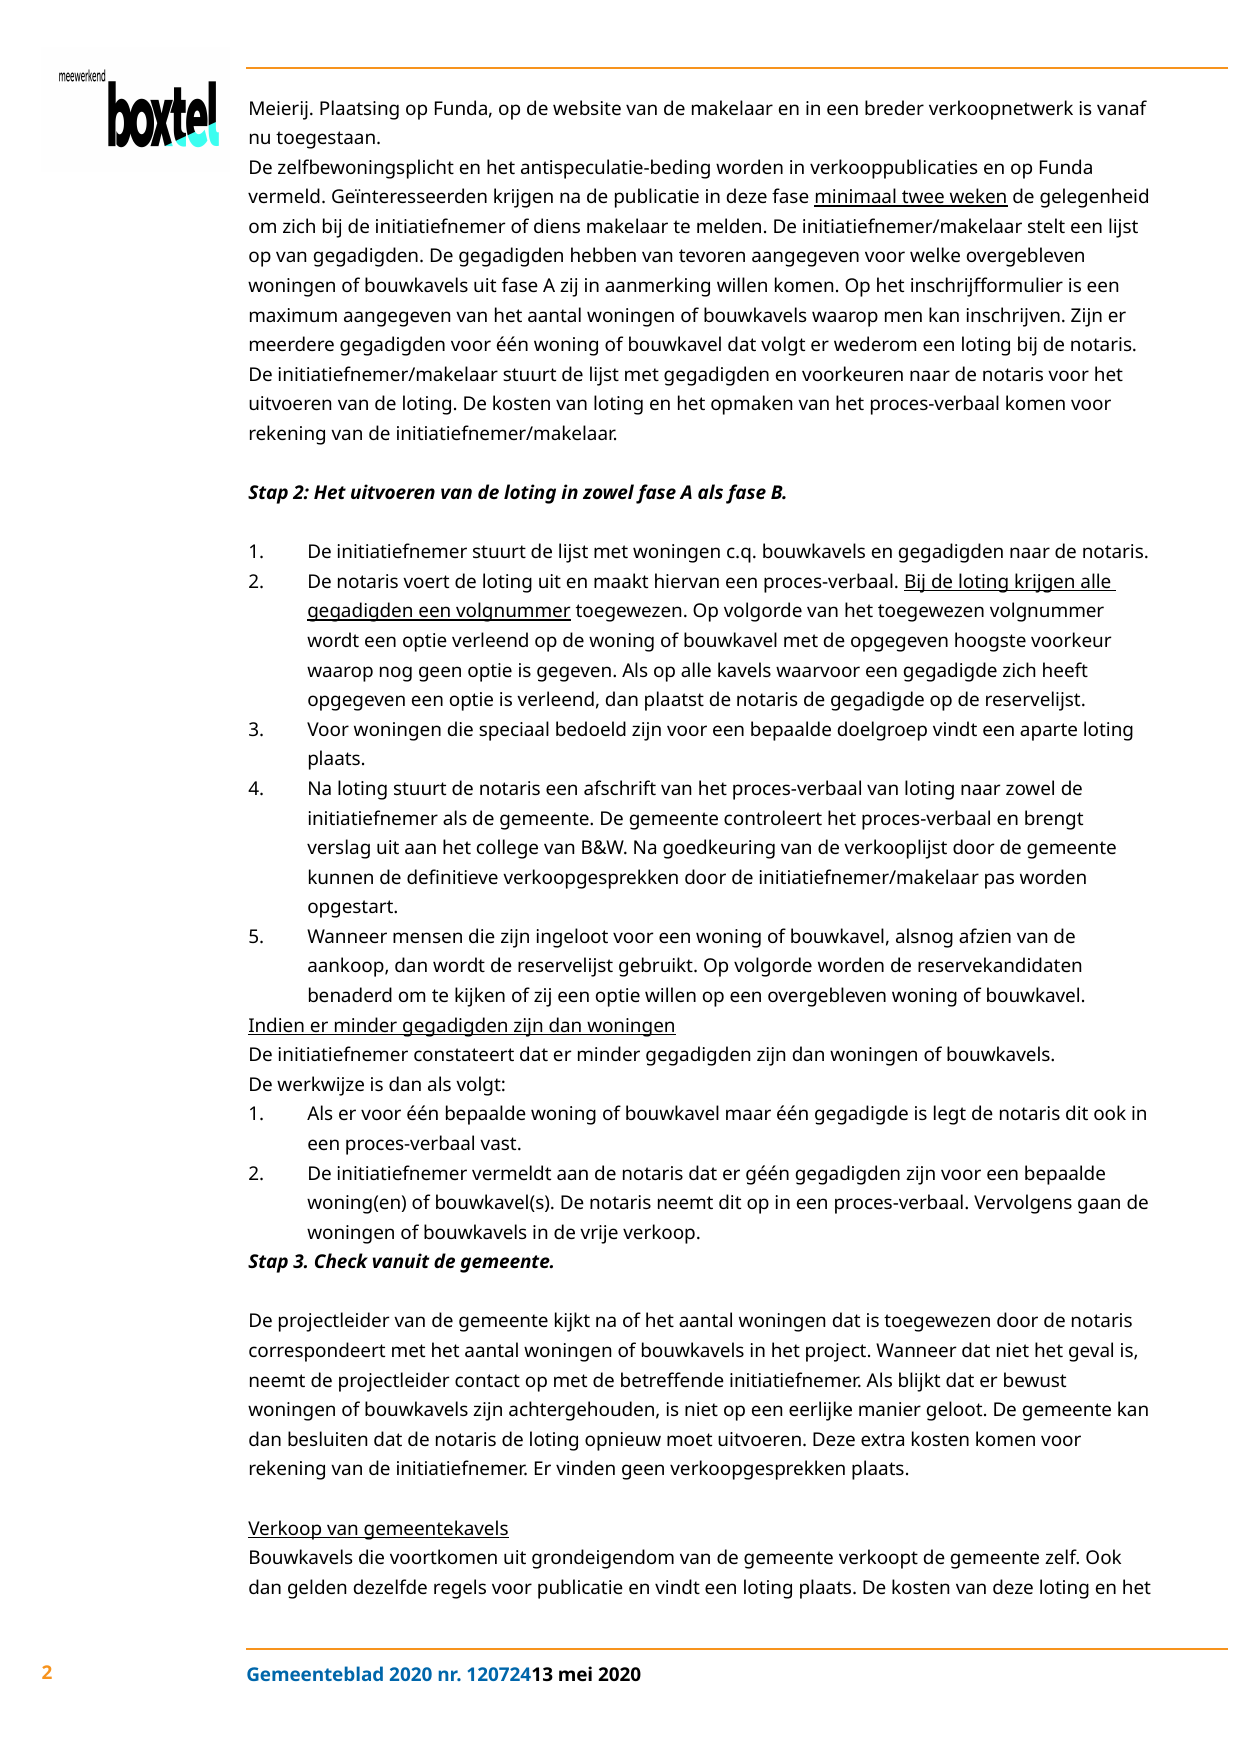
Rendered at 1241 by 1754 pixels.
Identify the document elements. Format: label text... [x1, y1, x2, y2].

list De initiatiefnemer stuurt de lijst met woningen c.q. bouwkavels en gegadigden naar de notaris. [248, 538, 1152, 564]
text De zelfbewoningsplicht en het antispeculatie-beding worden in verkooppublicaties en op Funda vermeld. Geïnteresseerden krijgen na de publicatie in deze fase minimaal twee weken de gelegenheid om zich bij de initiatiefnemer of diens makelaar te melden. De initiatiefnemer/makelaar stelt een lijst op van gegadigden. De gegadigden hebben van tevoren aangegeven voor welke overgebleven woningen of bouwkavels uit fase A zij in aanmerking willen komen. Op het inschrijfformulier is een maximum aangegeven van het aantal woningen of bouwkavels waarop men kan inschrijven. Zijn er meerdere gegadigden voor één woning of bouwkavel dat volgt er wederom een loting bij de notaris. De initiatiefnemer/makelaar stuurt de lijst met gegadigden en voorkeuren naar de notaris voor het uitvoeren van de loting. De kosten van loting en het opmaken van het proces-verbaal komen voor rekening van de initiatiefnemer/makelaar. [248, 154, 1152, 446]
list Wanneer mensen die zijn ingeloot voor een woning of bouwkavel, alsnog afzien van de aankoop, dan wordt de reservelijst gebruikt. Op volgorde worden de reservekandidaten benaderd om te kijken of zij een optie willen op een overgebleven woning of bouwkavel. [248, 923, 1152, 1008]
text Verkoop van gemeentekavels [248, 1515, 1152, 1541]
list Als er voor één bepaalde woning of bouwkavel maar één gegadigde is legt de notaris dit ook in een proces-verbaal vast. [248, 1101, 1152, 1156]
text Meierij. Plaatsing op Funda, op de website van de makelaar en in een breder verkoopnetwerk is vanaf nu toegestaan. [248, 95, 1152, 150]
text De initiatiefnemer constateert dat er minder gegadigden zijn dan woningen of bouwkavels. [248, 1041, 1152, 1067]
text De werkwijze is dan als volgt: [248, 1071, 1152, 1097]
picture [41, 47, 231, 172]
text Bouwkavels die voortkomen uit grondeigendom van de gemeente verkoopt de gemeente zelf. Ook dan gelden dezelfde regels voor publicatie en vindt een loting plaats. De kosten van deze loting en het [248, 1544, 1152, 1600]
list De initiatiefnemer vermeldt aan de notaris dat er géén gegadigden zijn voor een bepaalde woning(en) of bouwkavel(s). De notaris neemt dit op in een proces-verbaal. Vervolgens gaan de woningen of bouwkavels in de vrije verkoop. [248, 1160, 1152, 1245]
list Voor woningen die speciaal bedoeld zijn voor een bepaalde doelgroep vindt een aparte loting plaats. [248, 716, 1152, 771]
text De projectleider van de gemeente kijkt na of het aantal woningen dat is toegewezen door de notaris correspondeert met het aantal woningen of bouwkavels in het project. Wanneer dat niet het geval is, neemt de projectleider contact op met de betreffende initiatiefnemer. Als blijkt dat er bewust woningen of bouwkavels zijn achtergehouden, is niet op een eerlijke manier geloot. De gemeente kan dan besluiten dat de notaris de loting opnieuw moet uitvoeren. Deze extra kosten komen voor rekening van de initiatiefnemer. Er vinden geen verkoopgesprekken plaats. [248, 1308, 1152, 1481]
text Stap 2: Het uitvoeren van de loting in zowel fase A als fase B. [248, 479, 1152, 505]
text Indien er minder gegadigden zijn dan woningen [248, 1012, 1152, 1038]
list De notaris voert de loting uit en maakt hiervan een proces-verbaal. Bij de loting krijgen alle gegadigden een volgnummer toegewezen. Op volgorde van het toegewezen volgnummer wordt een optie verleend op de woning of bouwkavel met de opgegeven hoogste voorkeur waarop nog geen optie is gegeven. Als op alle kavels waarvoor een gegadigde zich heeft opgegeven een optie is verleend, dan plaatst de notaris de gegadigde op de reservelijst. [248, 568, 1152, 712]
text Stap 3. Check vanuit de gemeente. [248, 1248, 1152, 1274]
list Na loting stuurt de notaris een afschrift van het proces-verbaal van loting naar zowel de initiatiefnemer als de gemeente. De gemeente controleert het proces-verbaal en brengt verslag uit aan het college van B&W. Na goedkeuring van de verkooplijst door de gemeente kunnen de definitieve verkoopgesprekken door de initiatiefnemer/makelaar pas worden opgestart. [248, 775, 1152, 919]
